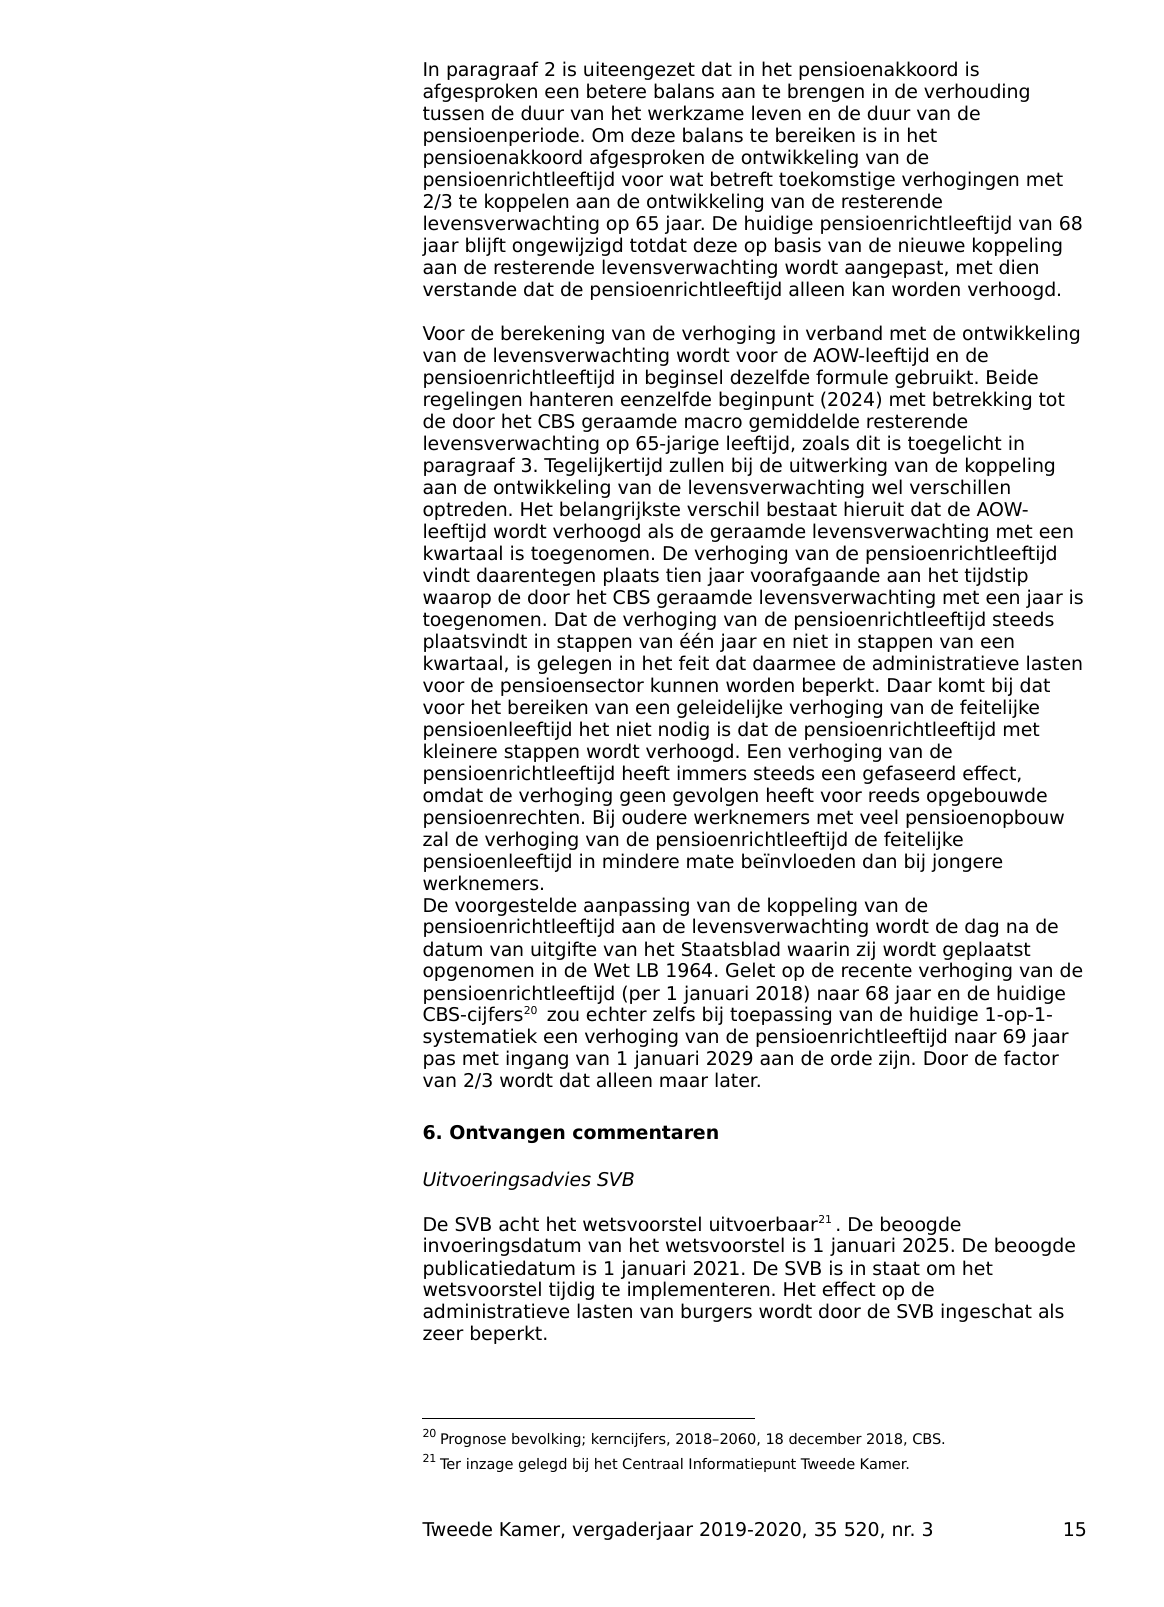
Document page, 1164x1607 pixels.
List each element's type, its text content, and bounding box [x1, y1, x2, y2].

text De SVB acht het wetsvoorstel uitvoerbaar. De beoogde invoeringsdatum van het wetsvoorstel is 1 januari 2025. De beoogde publicatiedatum is 1 januari 2021. De SVB is in staat om het wetsvoorstel tijdig te implementeren. Het effect op de administratieve lasten van burgers wordt door de SVB ingeschat als zeer beperkt. [422, 1213, 1087, 1345]
subtitle 6. Ontvangen commentaren [422, 1122, 1087, 1144]
text De voorgestelde aanpassing van de koppeling van de pensioenrichtleeftijd aan de levensverwachting wordt de dag na de datum van uitgifte van het Staatsblad waarin zij wordt geplaatst opgenomen in de Wet LB 1964. Gelet op de recente verhoging van de pensioenrichtleeftijd (per 1 januari 2018) naar 68 jaar en de huidige CBS-cijfers zou echter zelfs bij toepassing van de huidige 1-op-1-systematiek een verhoging van de pensioenrichtleeftijd naar 69 jaar pas met ingang van 1 januari 2029 aan de orde zijn. Door de factor van 2/3 wordt dat alleen maar later. [422, 894, 1087, 1092]
text Voor de berekening van de verhoging in verband met de ontwikkeling van de levensverwachting wordt voor de AOW-leeftijd en de pensioenrichtleeftijd in beginsel dezelfde formule gebruikt. Beide regelingen hanteren eenzelfde beginpunt (2024) met betrekking tot de door het CBS geraamde macro gemiddelde resterende levensverwachting op 65-jarige leeftijd, zoals dit is toegelicht in paragraaf 3. Tegelijkertijd zullen bij de uitwerking van de koppeling aan de ontwikkeling van de levensverwachting wel verschillen optreden. Het belangrijkste verschil bestaat hieruit dat de AOW-leeftijd wordt verhoogd als de geraamde levensverwachting met een kwartaal is toegenomen. De verhoging van de pensioenrichtleeftijd vindt daarentegen plaats tien jaar voorafgaande aan het tijdstip waarop de door het CBS geraamde levensverwachting met een jaar is toegenomen. Dat de verhoging van de pensioenrichtleeftijd steeds plaatsvindt in stappen van één jaar en niet in stappen van een kwartaal, is gelegen in het feit dat daarmee de administratieve lasten voor de pensioensector kunnen worden beperkt. Daar komt bij dat voor het bereiken van een geleidelijke verhoging van de feitelijke pensioenleeftijd het niet nodig is dat de pensioenrichtleeftijd met kleinere stappen wordt verhoogd. Een verhoging van de pensioenrichtleeftijd heeft immers steeds een gefaseerd effect, omdat de verhoging geen gevolgen heeft voor reeds opgebouwde pensioenrechten. Bij oudere werknemers met veel pensioenopbouw zal de verhoging van de pensioenrichtleeftijd de feitelijke pensioenleeftijd in mindere mate beïnvloeden dan bij jongere werknemers. [422, 323, 1087, 894]
text Ter inzage gelegd bij het Centraal Informatiepunt Tweede Kamer. [422, 1452, 1087, 1474]
text In paragraaf 2 is uiteengezet dat in het pensioenakkoord is afgesproken een betere balans aan te brengen in de verhouding tussen de duur van het werkzame leven en de duur van de pensioenperiode. Om deze balans te bereiken is in het pensioenakkoord afgesproken de ontwikkeling van de pensioenrichtleeftijd voor wat betreft toekomstige verhogingen met 2/3 te koppelen aan de ontwikkeling van de resterende levensverwachting op 65 jaar. De huidige pensioenrichtleeftijd van 68 jaar blijft ongewijzigd totdat deze op basis van de nieuwe koppeling aan de resterende levensverwachting wordt aangepast, met dien verstande dat de pensioenrichtleeftijd alleen kan worden verhoogd. [422, 59, 1087, 301]
subtitle Uitvoeringsadvies SVB [422, 1169, 1087, 1191]
text Prognose bevolking; kerncijfers, 2018–2060, 18 december 2018, CBS. [422, 1427, 1087, 1449]
